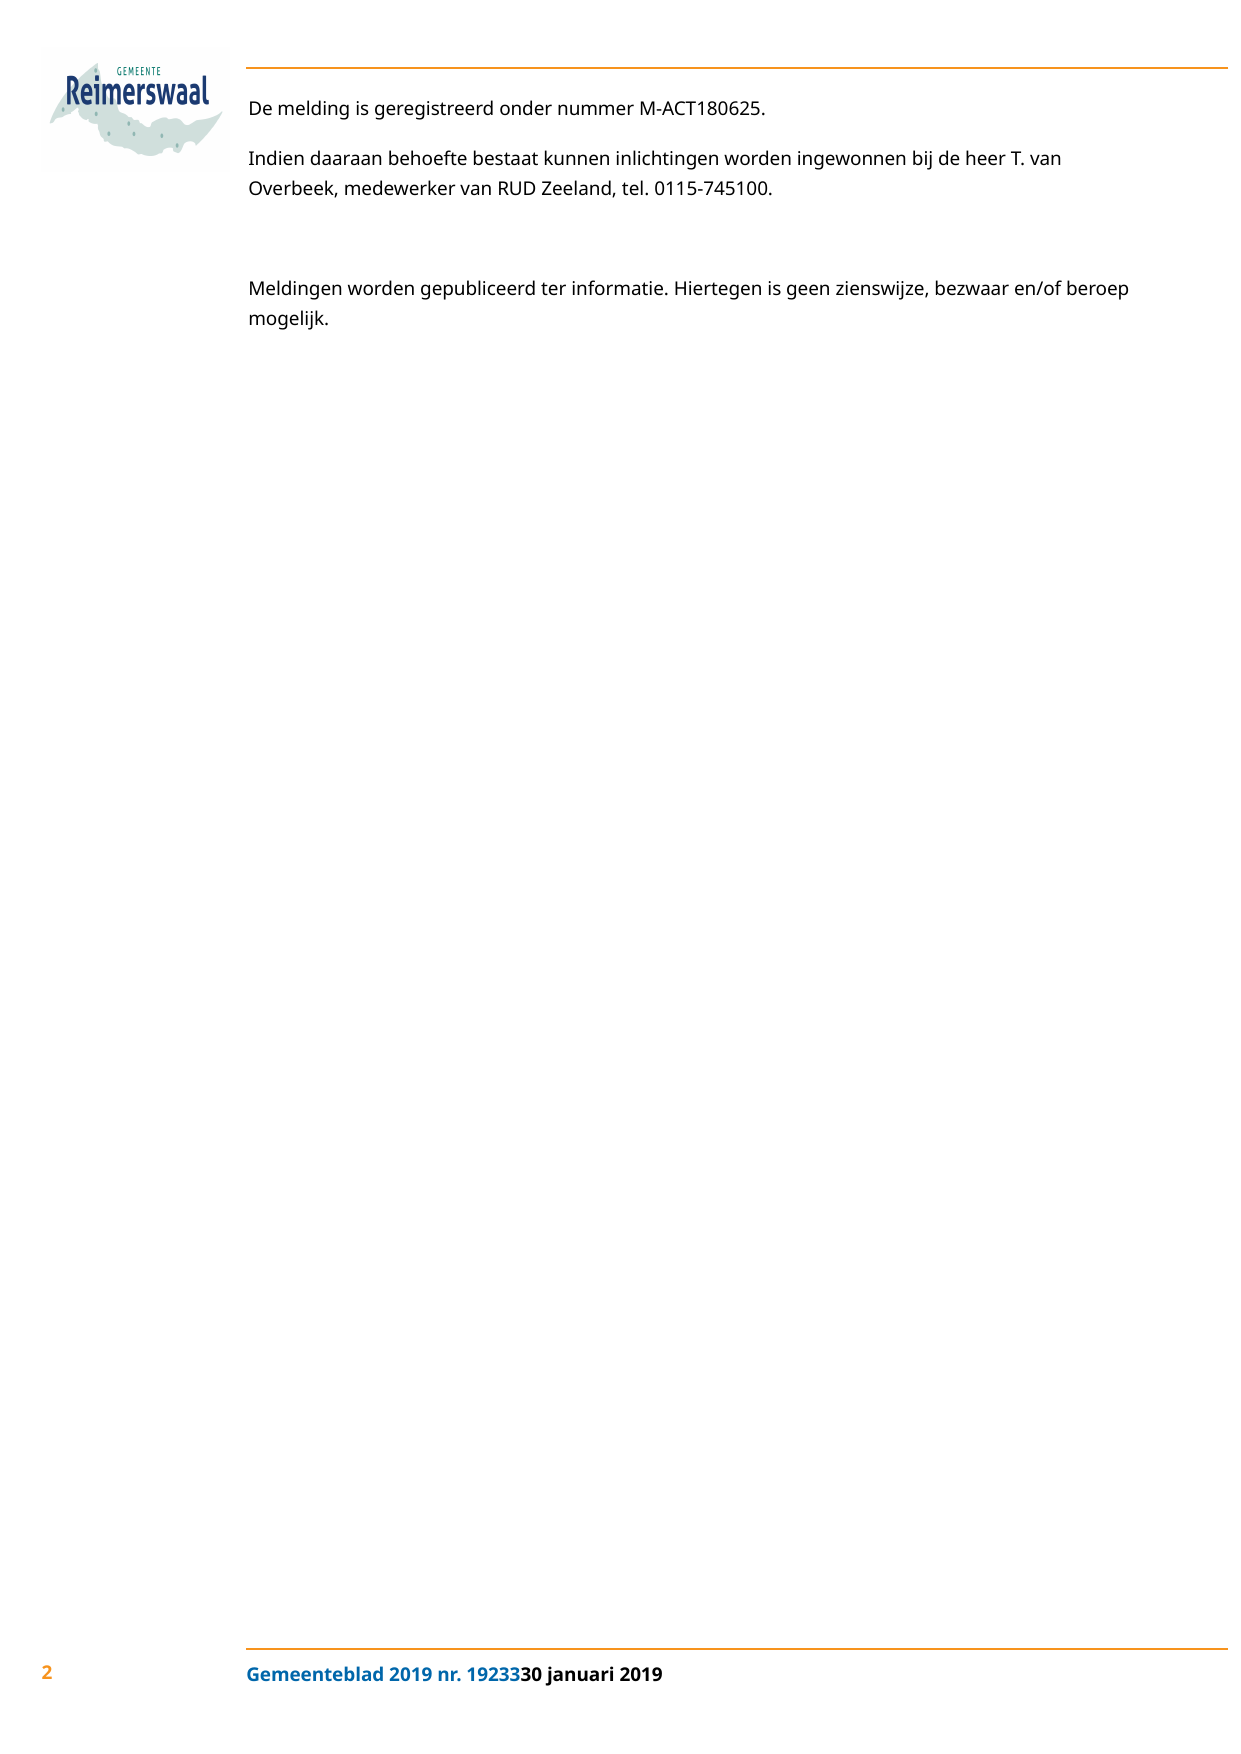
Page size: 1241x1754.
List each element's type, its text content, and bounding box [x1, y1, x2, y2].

text De melding is geregistreerd onder nummer M-ACT180625. [248, 95, 1152, 121]
picture [41, 47, 231, 172]
text Indien daaraan behoefte bestaat kunnen inlichtingen worden ingewonnen bij de heer T. van Overbeek, medewerker van RUD Zeeland, tel. 0115-745100. [248, 145, 1152, 201]
text Meldingen worden gepubliceerd ter informatie. Hiertegen is geen zienswijze, bezwaar en/of beroep mogelijk. [248, 276, 1152, 331]
